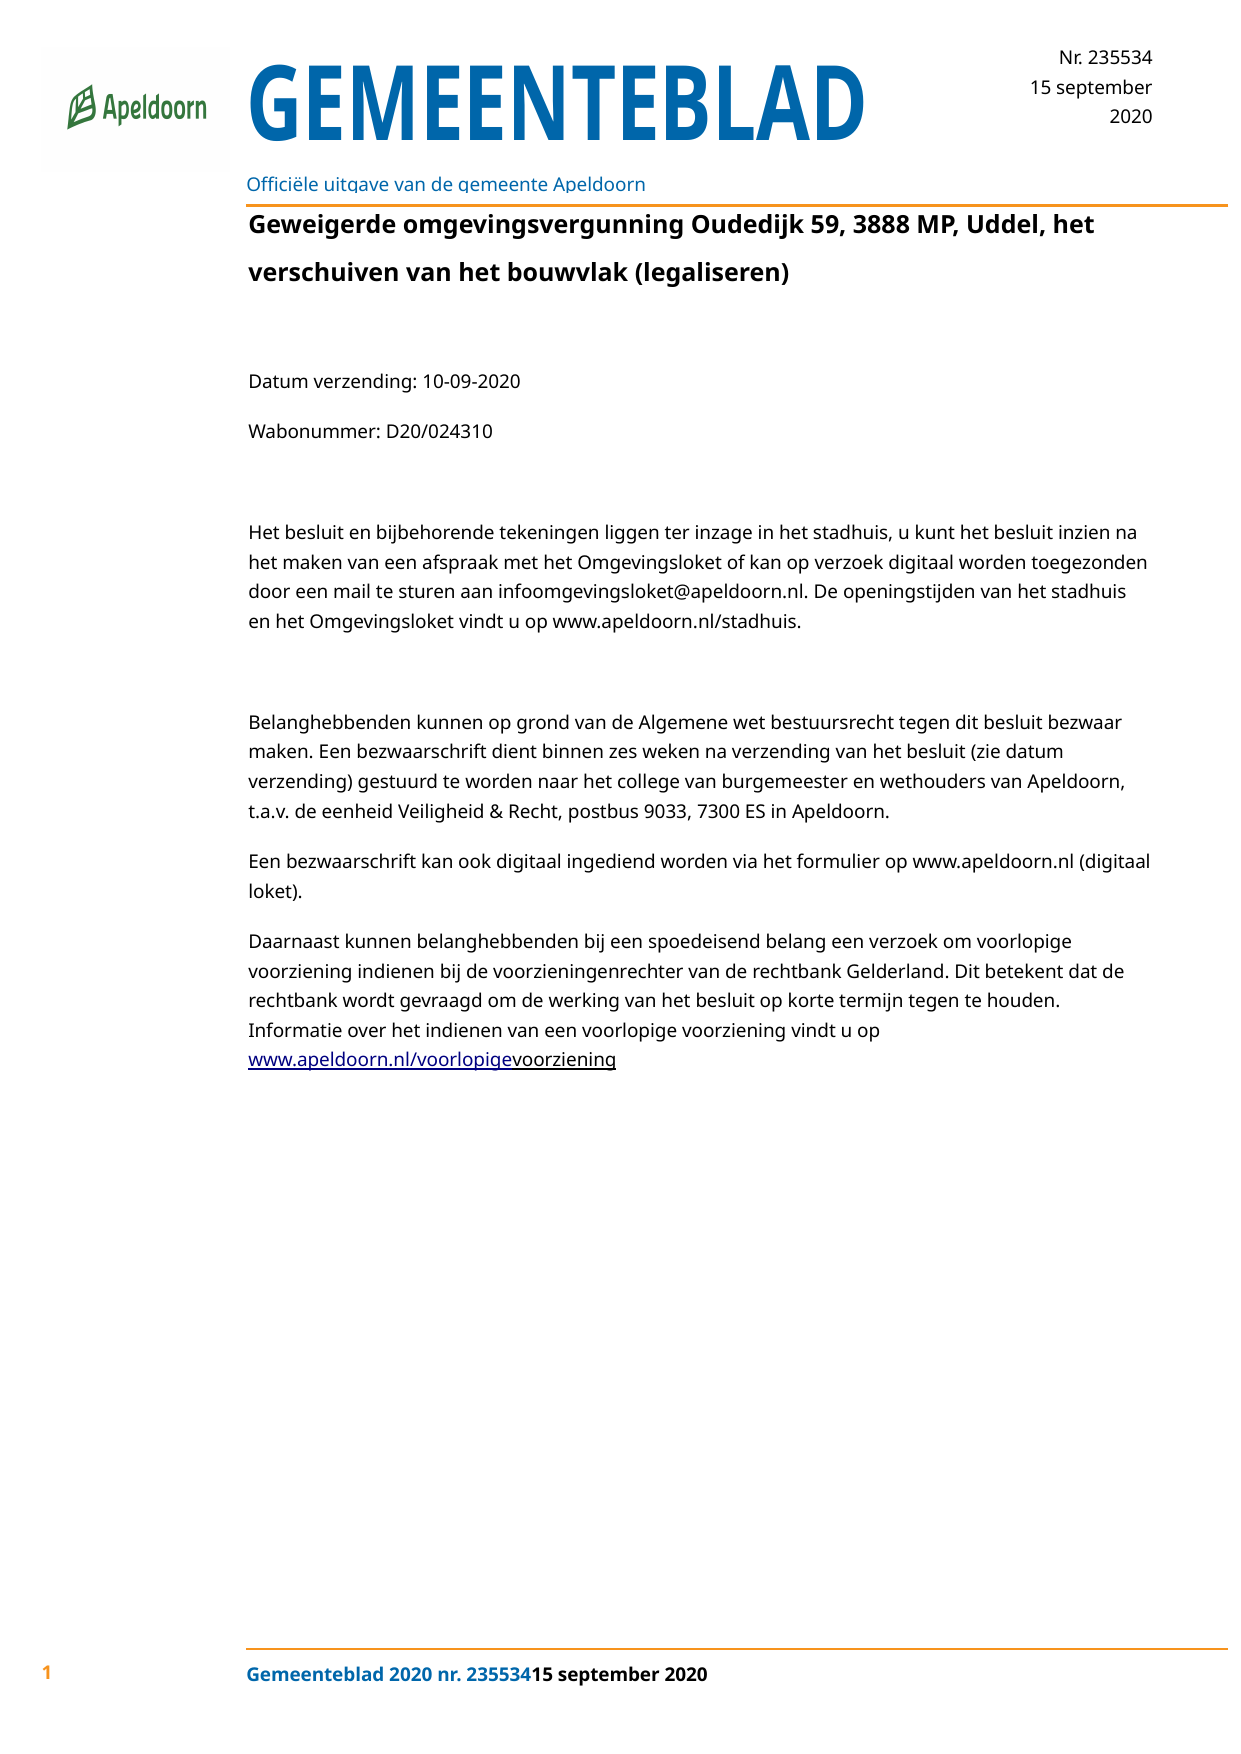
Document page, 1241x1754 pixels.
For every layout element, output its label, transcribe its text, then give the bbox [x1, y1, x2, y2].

text Het besluit en bijbehorende tekeningen liggen ter inzage in het stadhuis, u kunt het besluit inzien na het maken van een afspraak met het Omgevingsloket of kan op verzoek digitaal worden toegezonden door een mail te sturen aan infoomgevingsloket@apeldoorn.nl. De openingstijden van het stadhuis en het Omgevingsloket vindt u op www.apeldoorn.nl/stadhuis. [248, 519, 1152, 634]
text Wabonummer: D20/024310 [248, 419, 1152, 444]
text Belanghebbenden kunnen op grond van de Algemene wet bestuursrecht tegen dit besluit bezwaar maken. Een bezwaarschrift dient binnen zes weken na verzending van het besluit (zie datum verzending) gestuurd te worden naar het college van burgemeester en wethouders van Apeldoorn, t.a.v. de eenheid Veiligheid & Recht, postbus 9033, 7300 ES in Apeldoorn. [248, 709, 1152, 824]
picture [41, 47, 231, 172]
text Daarnaast kunnen belanghebbenden bij een spoedeisend belang een verzoek om voorlopige voorziening indienen bij de voorzieningenrechter van de rechtbank Gelderland. Dit betekent dat de rechtbank wordt gevraagd om de werking van het besluit op korte termijn tegen te houden. Informatie over het indienen van een voorlopige voorziening vindt u op www.apeldoorn.nl/voorlopigevoorziening [248, 928, 1152, 1072]
text Een bezwaarschrift kan ook digitaal ingediend worden via het formulier op www.apeldoorn.nl (digitaal loket). [248, 848, 1152, 904]
text Geweigerde omgevingsvergunning Oudedijk 59, 3888 MP, Uddel, het verschuiven van het bouwvlak (legaliseren) [248, 207, 1152, 288]
text Datum verzending: 10-09-2020 [248, 368, 1152, 394]
